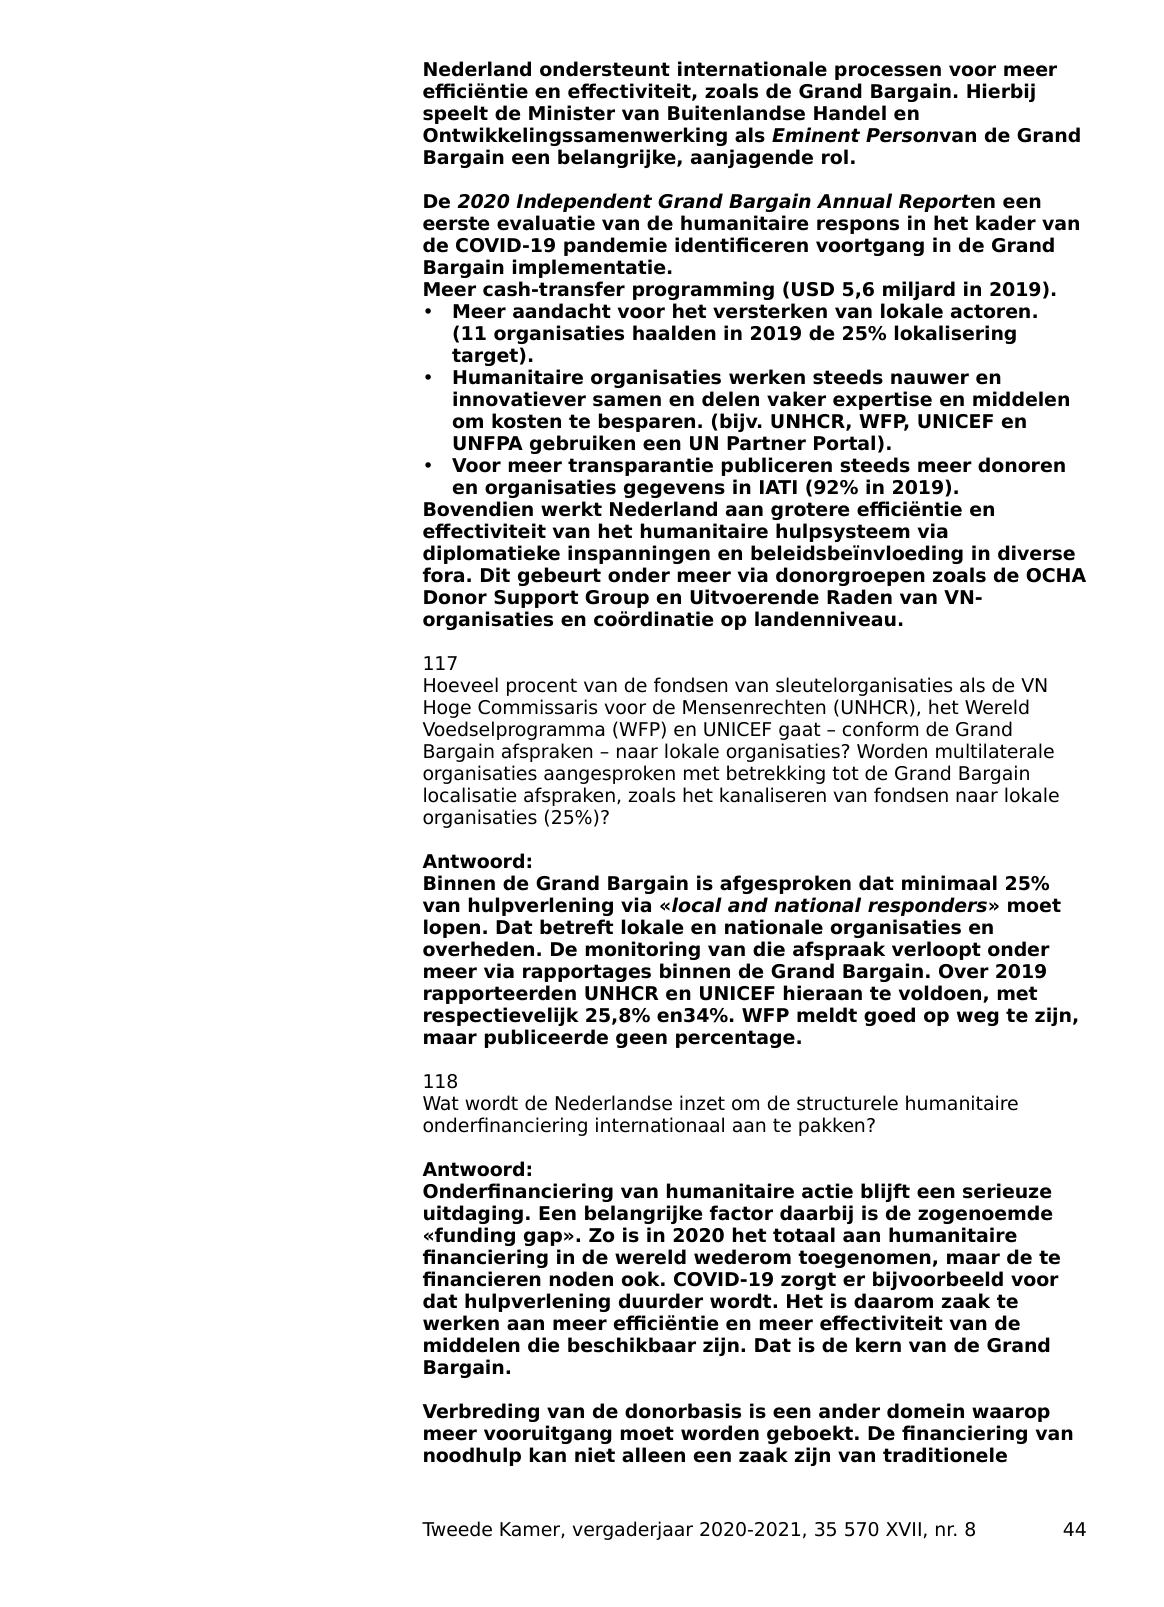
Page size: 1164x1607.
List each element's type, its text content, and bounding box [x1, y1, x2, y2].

text 118 [422, 1071, 1087, 1093]
text Antwoord: [422, 1159, 1087, 1181]
text Antwoord: [422, 851, 1087, 873]
text Verbreding van de donorbasis is een ander domein waarop meer vooruitgang moet worden geboekt. De financiering van noodhulp kan niet alleen een zaak zijn van traditionele [422, 1401, 1087, 1467]
text Wat wordt de Nederlandse inzet om de structurele humanitaire onderfinanciering internationaal aan te pakken? [422, 1093, 1087, 1137]
text • Voor meer transparantie publiceren steeds meer donoren en organisaties gegevens in IATI (92% in 2019). [422, 455, 1087, 499]
text Hoeveel procent van de fondsen van sleutelorganisaties als de VN Hoge Commissaris voor de Mensenrechten (UNHCR), het Wereld Voedselprogramma (WFP) en UNICEF gaat – conform de Grand Bargain afspraken – naar lokale organisaties? Worden multilaterale organisaties aangesproken met betrekking tot de Grand Bargain localisatie afspraken, zoals het kanaliseren van fondsen naar lokale organisaties (25%)? [422, 675, 1087, 829]
text Binnen de Grand Bargain is afgesproken dat minimaal 25% van hulpverlening via «local and national responders» moet lopen. Dat betreft lokale en nationale organisaties en overheden. De monitoring van die afspraak verloopt onder meer via rapportages binnen de Grand Bargain. Over 2019 rapporteerden UNHCR en UNICEF hieraan te voldoen, met respectievelijk 25,8% en34%. WFP meldt goed op weg te zijn, maar publiceerde geen percentage. [422, 873, 1087, 1049]
text • Humanitaire organisaties werken steeds nauwer en innovatiever samen en delen vaker expertise en middelen om kosten te besparen. (bijv. UNHCR, WFP, UNICEF en UNFPA gebruiken een UN Partner Portal). [422, 367, 1087, 455]
text • Meer aandacht voor het versterken van lokale actoren. (11 organisaties haalden in 2019 de 25% lokalisering target). [422, 301, 1087, 367]
text Meer cash-transfer programming (USD 5,6 miljard in 2019). [422, 279, 1087, 301]
text Bovendien werkt Nederland aan grotere efficiëntie en effectiviteit van het humanitaire hulpsysteem via diplomatieke inspanningen en beleidsbeïnvloeding in diverse fora. Dit gebeurt onder meer via donorgroepen zoals de OCHA Donor Support Group en Uitvoerende Raden van VN-organisaties en coördinatie op landenniveau. [422, 499, 1087, 631]
text Onderfinanciering van humanitaire actie blijft een serieuze uitdaging. Een belangrijke factor daarbij is de zogenoemde «funding gap». Zo is in 2020 het totaal aan humanitaire financiering in de wereld wederom toegenomen, maar de te financieren noden ook. COVID-19 zorgt er bijvoorbeeld voor dat hulpverlening duurder wordt. Het is daarom zaak te werken aan meer efficiëntie en meer effectiviteit van de middelen die beschikbaar zijn. Dat is de kern van de Grand Bargain. [422, 1181, 1087, 1379]
text De 2020 Independent Grand Bargain Annual Reporten een eerste evaluatie van de humanitaire respons in het kader van de COVID-19 pandemie identificeren voortgang in de Grand Bargain implementatie. [422, 191, 1087, 279]
text 117 [422, 653, 1087, 675]
text Nederland ondersteunt internationale processen voor meer efficiëntie en effectiviteit, zoals de Grand Bargain. Hierbij speelt de Minister van Buitenlandse Handel en Ontwikkelingssamenwerking als Eminent Personvan de Grand Bargain een belangrijke, aanjagende rol. [422, 59, 1087, 169]
